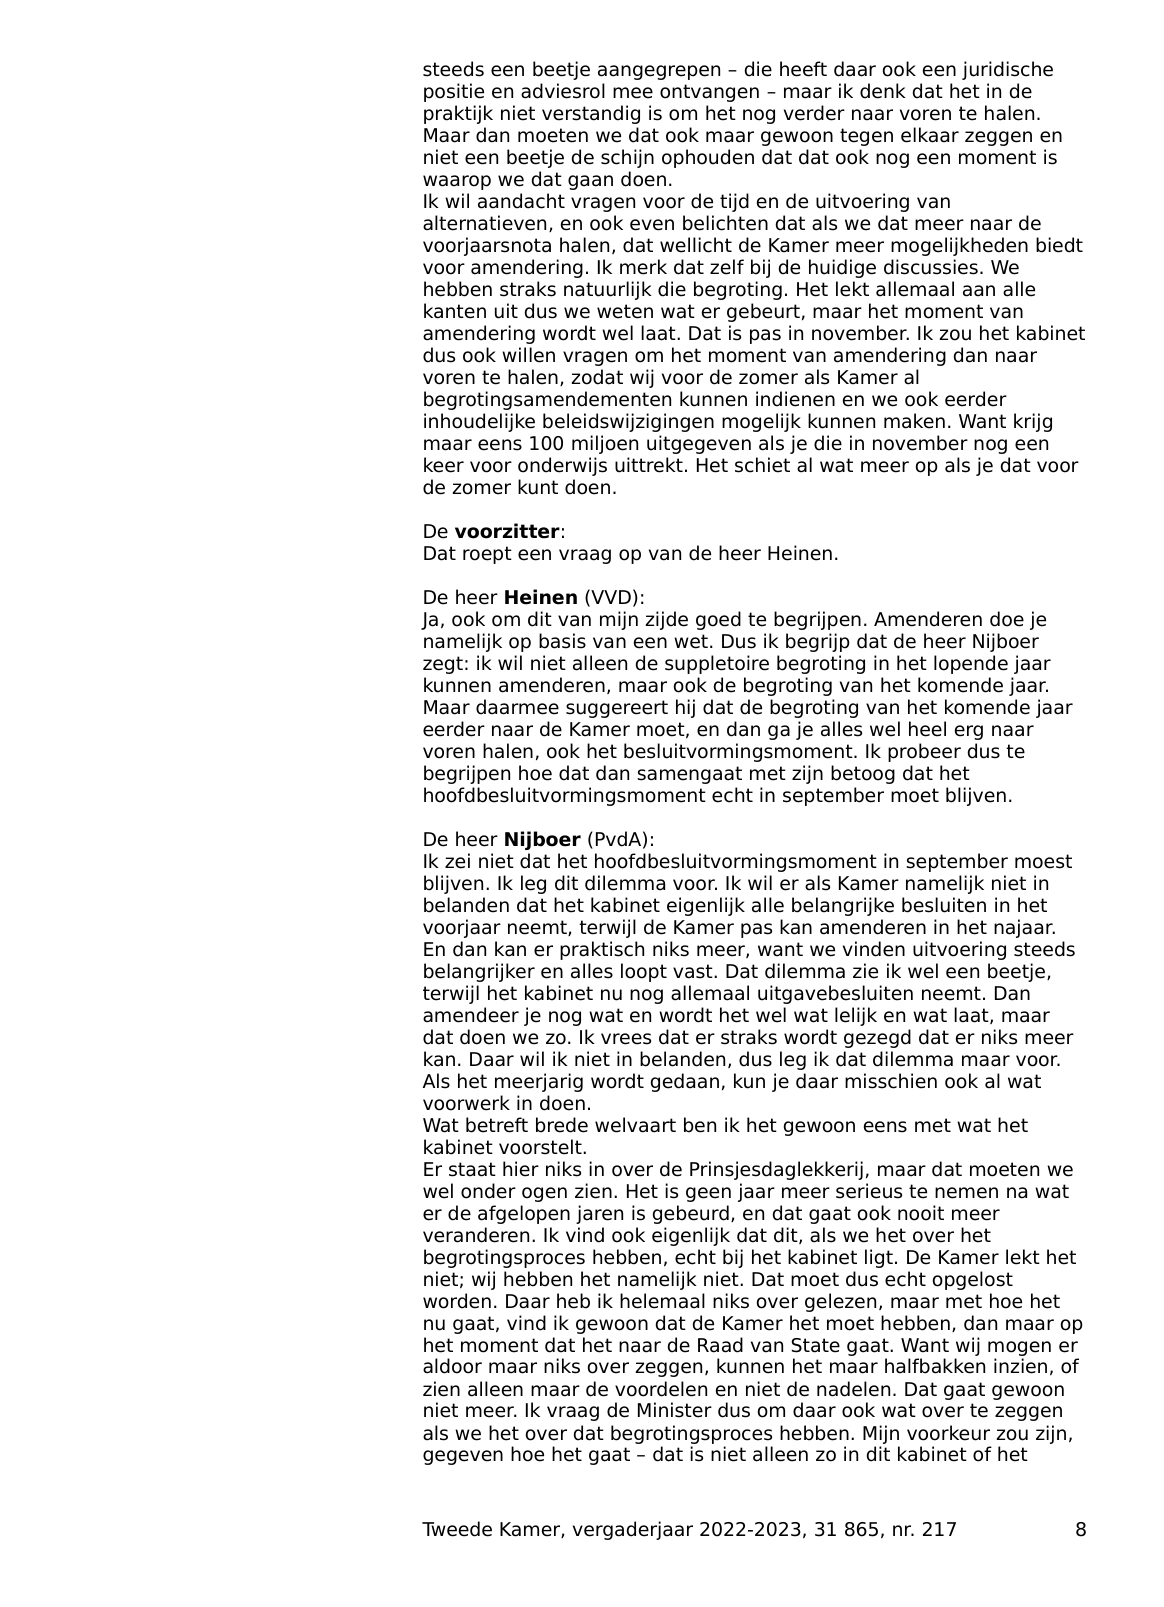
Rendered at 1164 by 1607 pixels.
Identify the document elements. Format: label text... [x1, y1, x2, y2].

text Dat roept een vraag op van de heer Heinen. [422, 543, 1087, 565]
text Ja, ook om dit van mijn zijde goed te begrijpen. Amenderen doe je namelijk op basis van een wet. Dus ik begrijp dat de heer Nijboer zegt: ik wil niet alleen de suppletoire begroting in het lopende jaar kunnen amenderen, maar ook de begroting van het komende jaar. Maar daarmee suggereert hij dat de begroting van het komende jaar eerder naar de Kamer moet, en dan ga je alles wel heel erg naar voren halen, ook het besluitvormingsmoment. Ik probeer dus te begrijpen hoe dat dan samengaat met zijn betoog dat het hoofdbesluitvormingsmoment echt in september moet blijven. [422, 609, 1087, 807]
text De voorzitter: [422, 521, 1087, 543]
text De heer Heinen (VVD): [422, 587, 1087, 609]
text Ik wil aandacht vragen voor de tijd en de uitvoering van alternatieven, en ook even belichten dat als we dat meer naar de voorjaarsnota halen, dat wellicht de Kamer meer mogelijkheden biedt voor amendering. Ik merk dat zelf bij de huidige discussies. We hebben straks natuurlijk die begroting. Het lekt allemaal aan alle kanten uit dus we weten wat er gebeurt, maar het moment van amendering wordt wel laat. Dat is pas in november. Ik zou het kabinet dus ook willen vragen om het moment van amendering dan naar voren te halen, zodat wij voor de zomer als Kamer al begrotingsamendementen kunnen indienen en we ook eerder inhoudelijke beleidswijzigingen mogelijk kunnen maken. Want krijg maar eens 100 miljoen uitgegeven als je die in november nog een keer voor onderwijs uittrekt. Het schiet al wat meer op als je dat voor de zomer kunt doen. [422, 191, 1087, 499]
text Er staat hier niks in over de Prinsjesdaglekkerij, maar dat moeten we wel onder ogen zien. Het is geen jaar meer serieus te nemen na wat er de afgelopen jaren is gebeurd, en dat gaat ook nooit meer veranderen. Ik vind ook eigenlijk dat dit, als we het over het begrotingsproces hebben, echt bij het kabinet ligt. De Kamer lekt het niet; wij hebben het namelijk niet. Dat moet dus echt opgelost worden. Daar heb ik helemaal niks over gelezen, maar met hoe het nu gaat, vind ik gewoon dat de Kamer het moet hebben, dan maar op het moment dat het naar de Raad van State gaat. Want wij mogen er aldoor maar niks over zeggen, kunnen het maar halfbakken inzien, of zien alleen maar de voordelen en niet de nadelen. Dat gaat gewoon niet meer. Ik vraag de Minister dus om daar ook wat over te zeggen als we het over dat begrotingsproces hebben. Mijn voorkeur zou zijn, gegeven hoe het gaat – dat is niet alleen zo in dit kabinet of het [422, 1159, 1087, 1466]
text De heer Nijboer (PvdA): [422, 829, 1087, 851]
text steeds een beetje aangegrepen – die heeft daar ook een juridische positie en adviesrol mee ontvangen – maar ik denk dat het in de praktijk niet verstandig is om het nog verder naar voren te halen. Maar dan moeten we dat ook maar gewoon tegen elkaar zeggen en niet een beetje de schijn ophouden dat dat ook nog een moment is waarop we dat gaan doen. [422, 59, 1087, 191]
text Ik zei niet dat het hoofdbesluitvormingsmoment in september moest blijven. Ik leg dit dilemma voor. Ik wil er als Kamer namelijk niet in belanden dat het kabinet eigenlijk alle belangrijke besluiten in het voorjaar neemt, terwijl de Kamer pas kan amenderen in het najaar. En dan kan er praktisch niks meer, want we vinden uitvoering steeds belangrijker en alles loopt vast. Dat dilemma zie ik wel een beetje, terwijl het kabinet nu nog allemaal uitgavebesluiten neemt. Dan amendeer je nog wat en wordt het wel wat lelijk en wat laat, maar dat doen we zo. Ik vrees dat er straks wordt gezegd dat er niks meer kan. Daar wil ik niet in belanden, dus leg ik dat dilemma maar voor. Als het meerjarig wordt gedaan, kun je daar misschien ook al wat voorwerk in doen. [422, 851, 1087, 1115]
text Wat betreft brede welvaart ben ik het gewoon eens met wat het kabinet voorstelt. [422, 1115, 1087, 1159]
